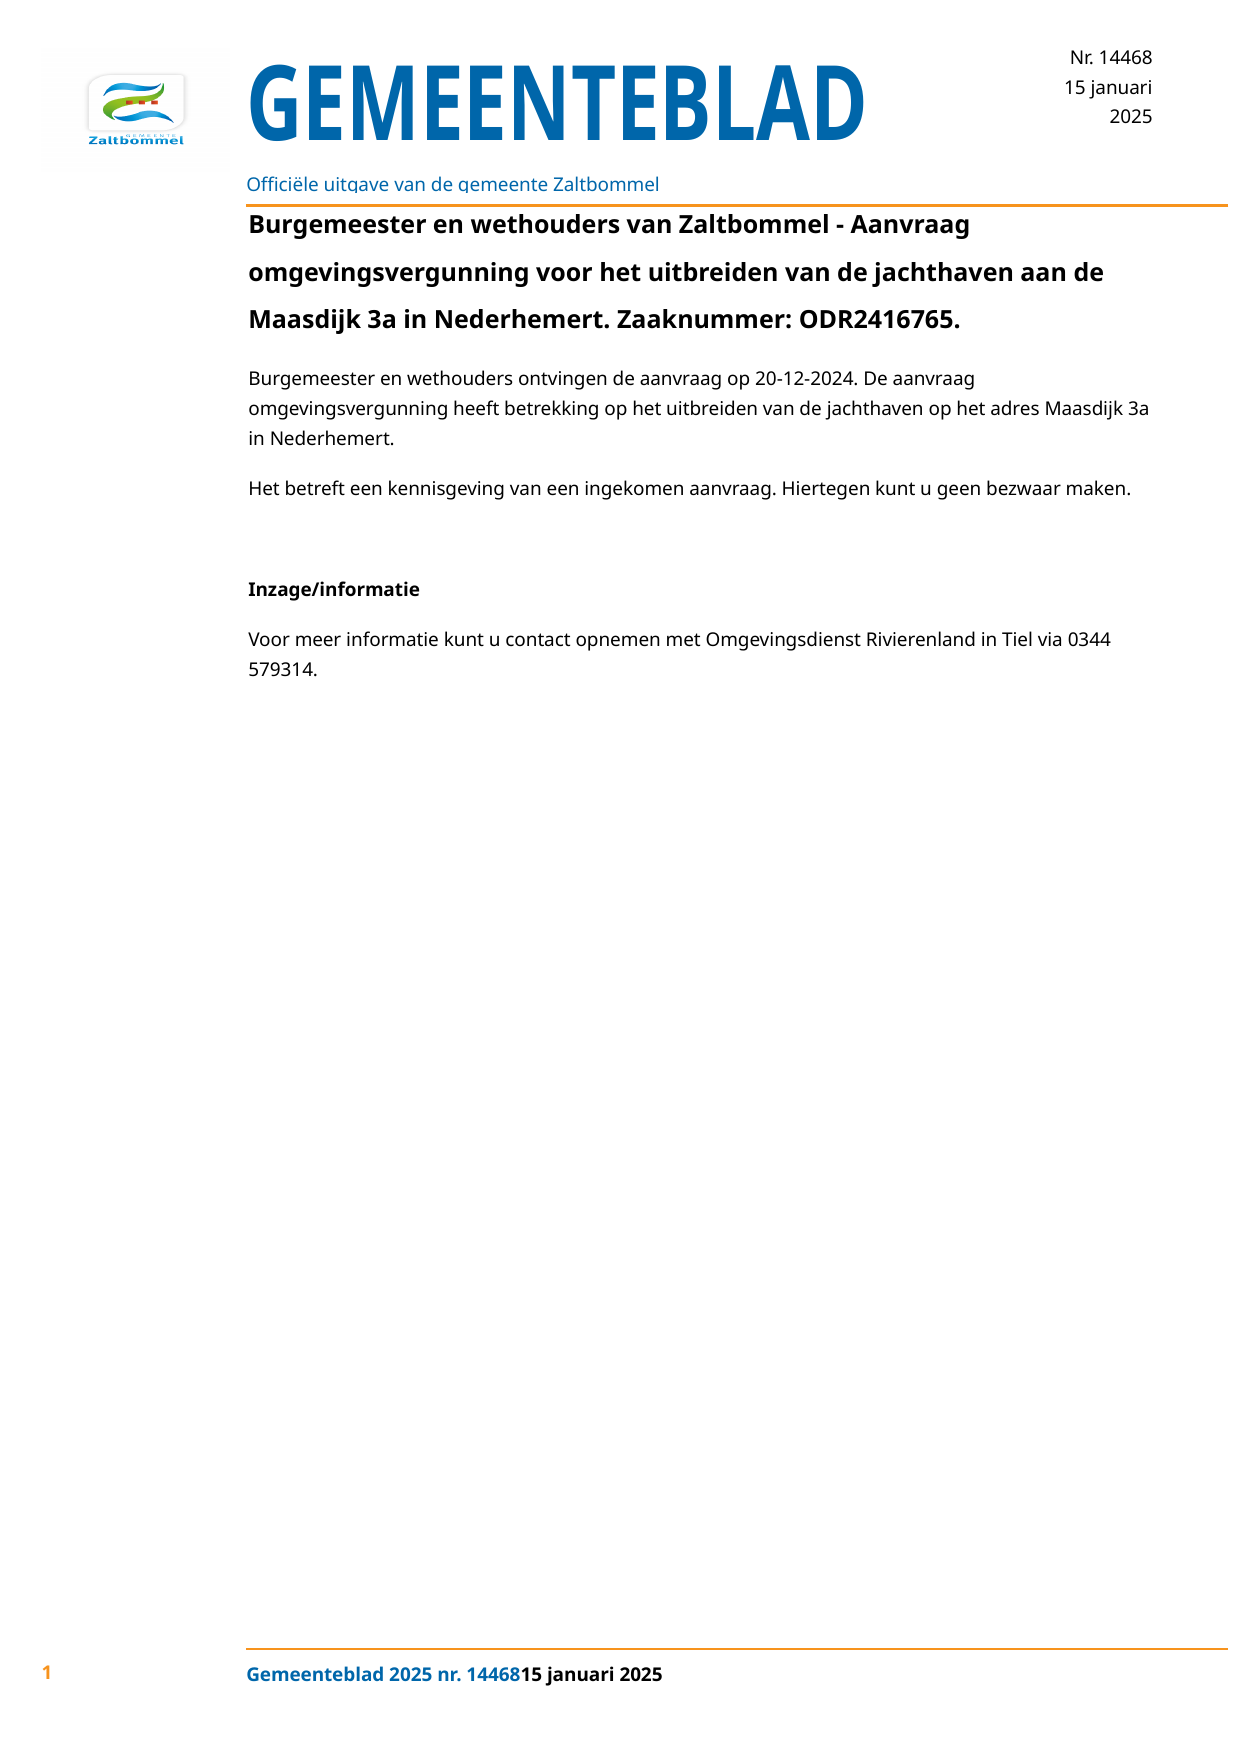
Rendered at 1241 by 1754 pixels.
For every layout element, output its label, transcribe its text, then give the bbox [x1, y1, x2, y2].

picture [41, 47, 231, 172]
text Burgemeester en wethouders ontvingen de aanvraag op 20-12-2024. De aanvraag omgevingsvergunning heeft betrekking op het uitbreiden van de jachthaven op het adres Maasdijk 3a in Nederhemert. [248, 366, 1152, 450]
text Voor meer informatie kunt u contact opnemen met Omgevingsdienst Rivierenland in Tiel via 0344 579314. [248, 626, 1152, 682]
text Inzage/informatie [248, 576, 1152, 602]
text Burgemeester en wethouders van Zaltbommel - Aanvraag omgevingsvergunning voor het uitbreiden van de jachthaven aan de Maasdijk 3a in Nederhemert. Zaaknummer: ODR2416765. [248, 207, 1152, 336]
text Het betreft een kennisgeving van een ingekomen aanvraag. Hiertegen kunt u geen bezwaar maken. [248, 475, 1152, 501]
